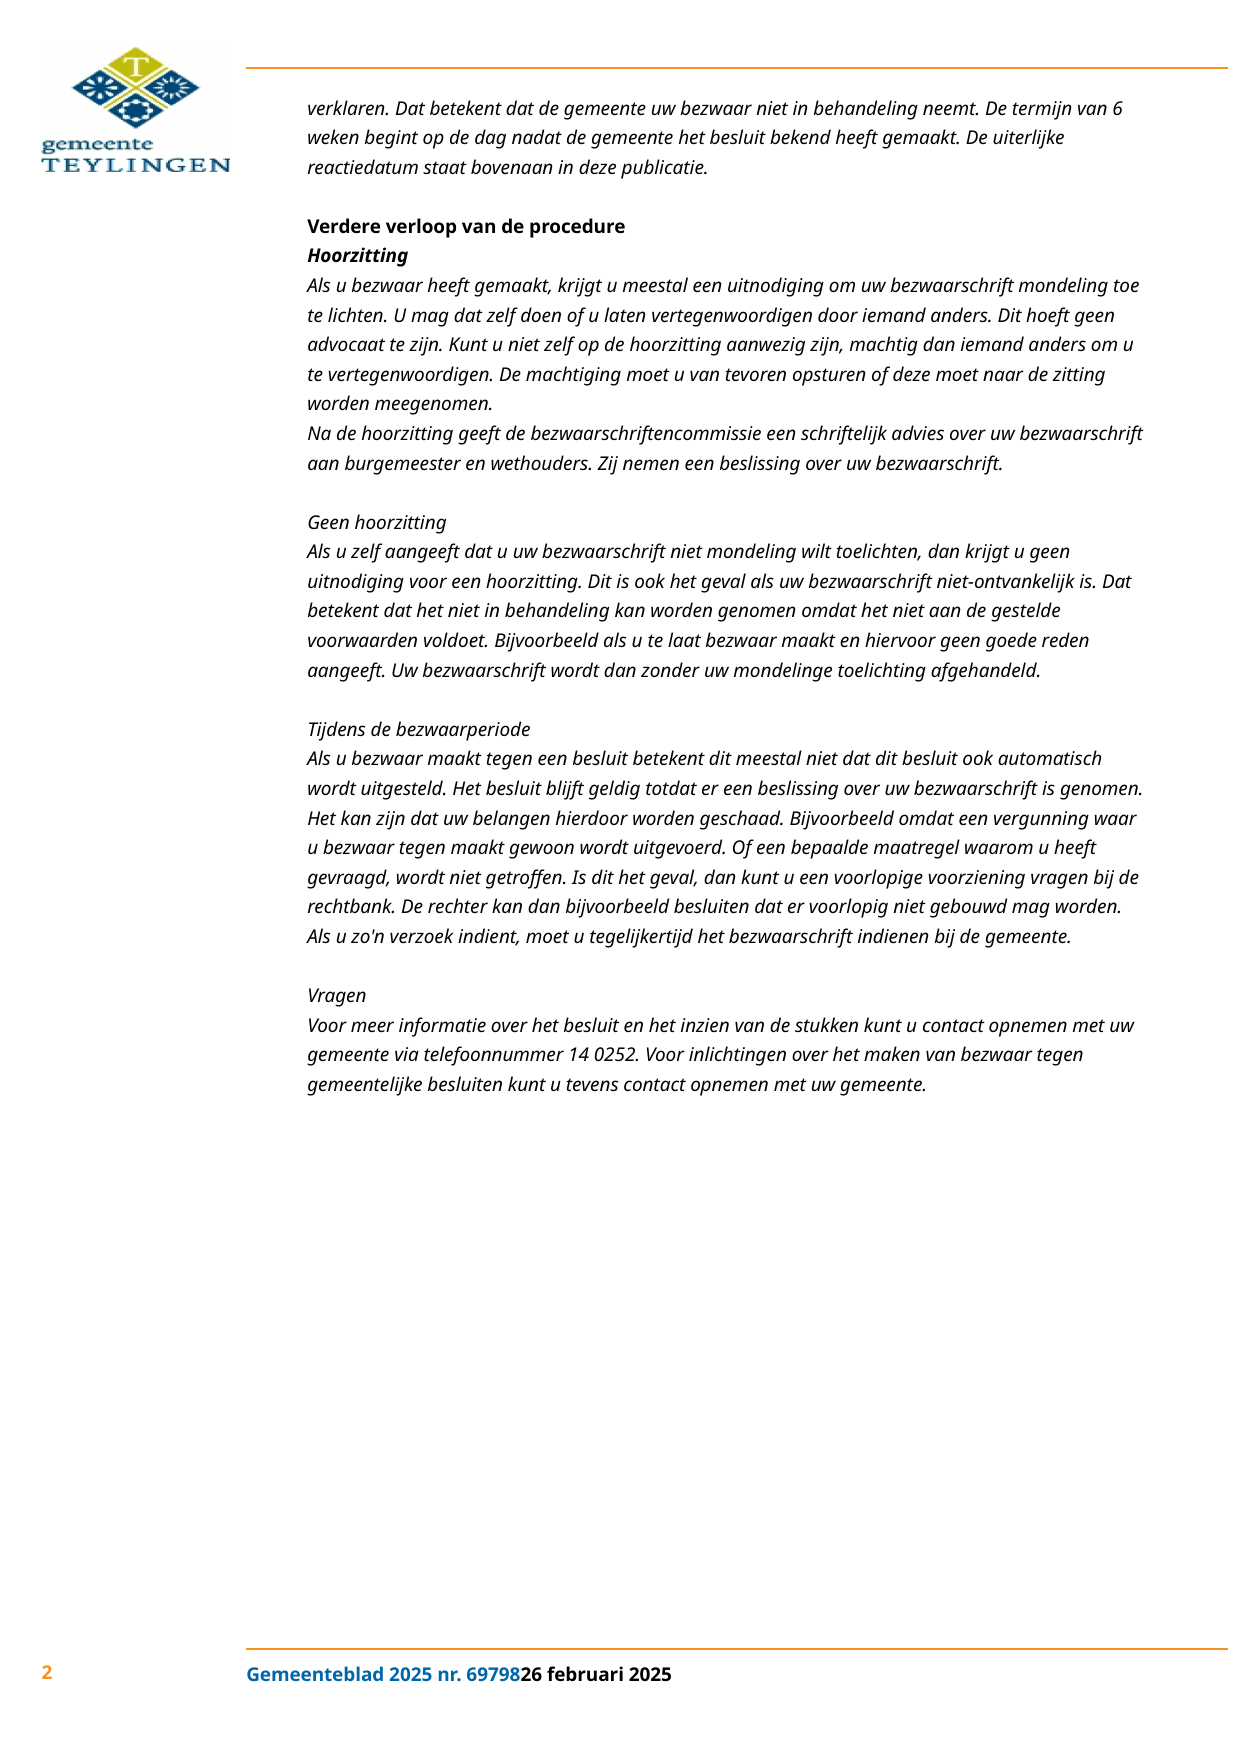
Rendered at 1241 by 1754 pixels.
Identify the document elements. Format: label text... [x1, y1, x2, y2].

list Voor meer informatie over het besluit en het inzien van de stukken kunt u contact opnemen met uw gemeente via telefoonnummer 14 0252. Voor inlichtingen over het maken van bezwaar tegen gemeentelijke besluiten kunt u tevens contact opnemen met uw gemeente. [248, 1012, 1152, 1097]
list Als u zelf aangeeft dat u uw bezwaarschrift niet mondeling wilt toelichten, dan krijgt u geen uitnodiging voor een hoorzitting. Dit is ook het geval als uw bezwaarschrift niet-ontvankelijk is. Dat betekent dat het niet in behandeling kan worden genomen omdat het niet aan de gestelde voorwaarden voldoet. Bijvoorbeeld als u te laat bezwaar maakt en hiervoor geen goede reden aangeeft. Uw bezwaarschrift wordt dan zonder uw mondelinge toelichting afgehandeld. [248, 538, 1152, 683]
list Na de hoorzitting geeft de bezwaarschriftencommissie een schriftelijk advies over uw bezwaarschrift aan burgemeester en wethouders. Zij nemen een beslissing over uw bezwaarschrift. [248, 420, 1152, 476]
list Hoorzitting [248, 243, 1152, 268]
list verklaren. Dat betekent dat de gemeente uw bezwaar niet in behandeling neemt. De termijn van 6 weken begint op de dag nadat de gemeente het besluit bekend heeft gemaakt. De uiterlijke reactiedatum staat bovenaan in deze publicatie. [248, 95, 1152, 180]
picture [41, 47, 231, 172]
list Als u bezwaar heeft gemaakt, krijgt u meestal een uitnodiging om uw bezwaarschrift mondeling toe te lichten. U mag dat zelf doen of u laten vertegenwoordigen door iemand anders. Dit hoeft geen advocaat te zijn. Kunt u niet zelf op de hoorzitting aanwezig zijn, machtig dan iemand anders om u te vertegenwoordigen. De machtiging moet u van tevoren opsturen of deze moet naar de zitting worden meegenomen. [248, 272, 1152, 416]
list Vragen [248, 982, 1152, 1008]
list Als u bezwaar maakt tegen een besluit betekent dit meestal niet dat dit besluit ook automatisch wordt uitgesteld. Het besluit blijft geldig totdat er een beslissing over uw bezwaarschrift is genomen. Het kan zijn dat uw belangen hierdoor worden geschaad. Bijvoorbeeld omdat een vergunning waar u bezwaar tegen maakt gewoon wordt uitgevoerd. Of een bepaalde maatregel waarom u heeft gevraagd, wordt niet getroffen. Is dit het geval, dan kunt u een voorlopige voorziening vragen bij de rechtbank. De rechter kan dan bijvoorbeeld besluiten dat er voorlopig niet gebouwd mag worden. Als u zo'n verzoek indient, moet u tegelijkertijd het bezwaarschrift indienen bij de gemeente. [248, 746, 1152, 949]
list Geen hoorzitting [248, 509, 1152, 535]
list Verdere verloop van de procedure [248, 213, 1152, 239]
list Tijdens de bezwaarperiode [248, 716, 1152, 742]
